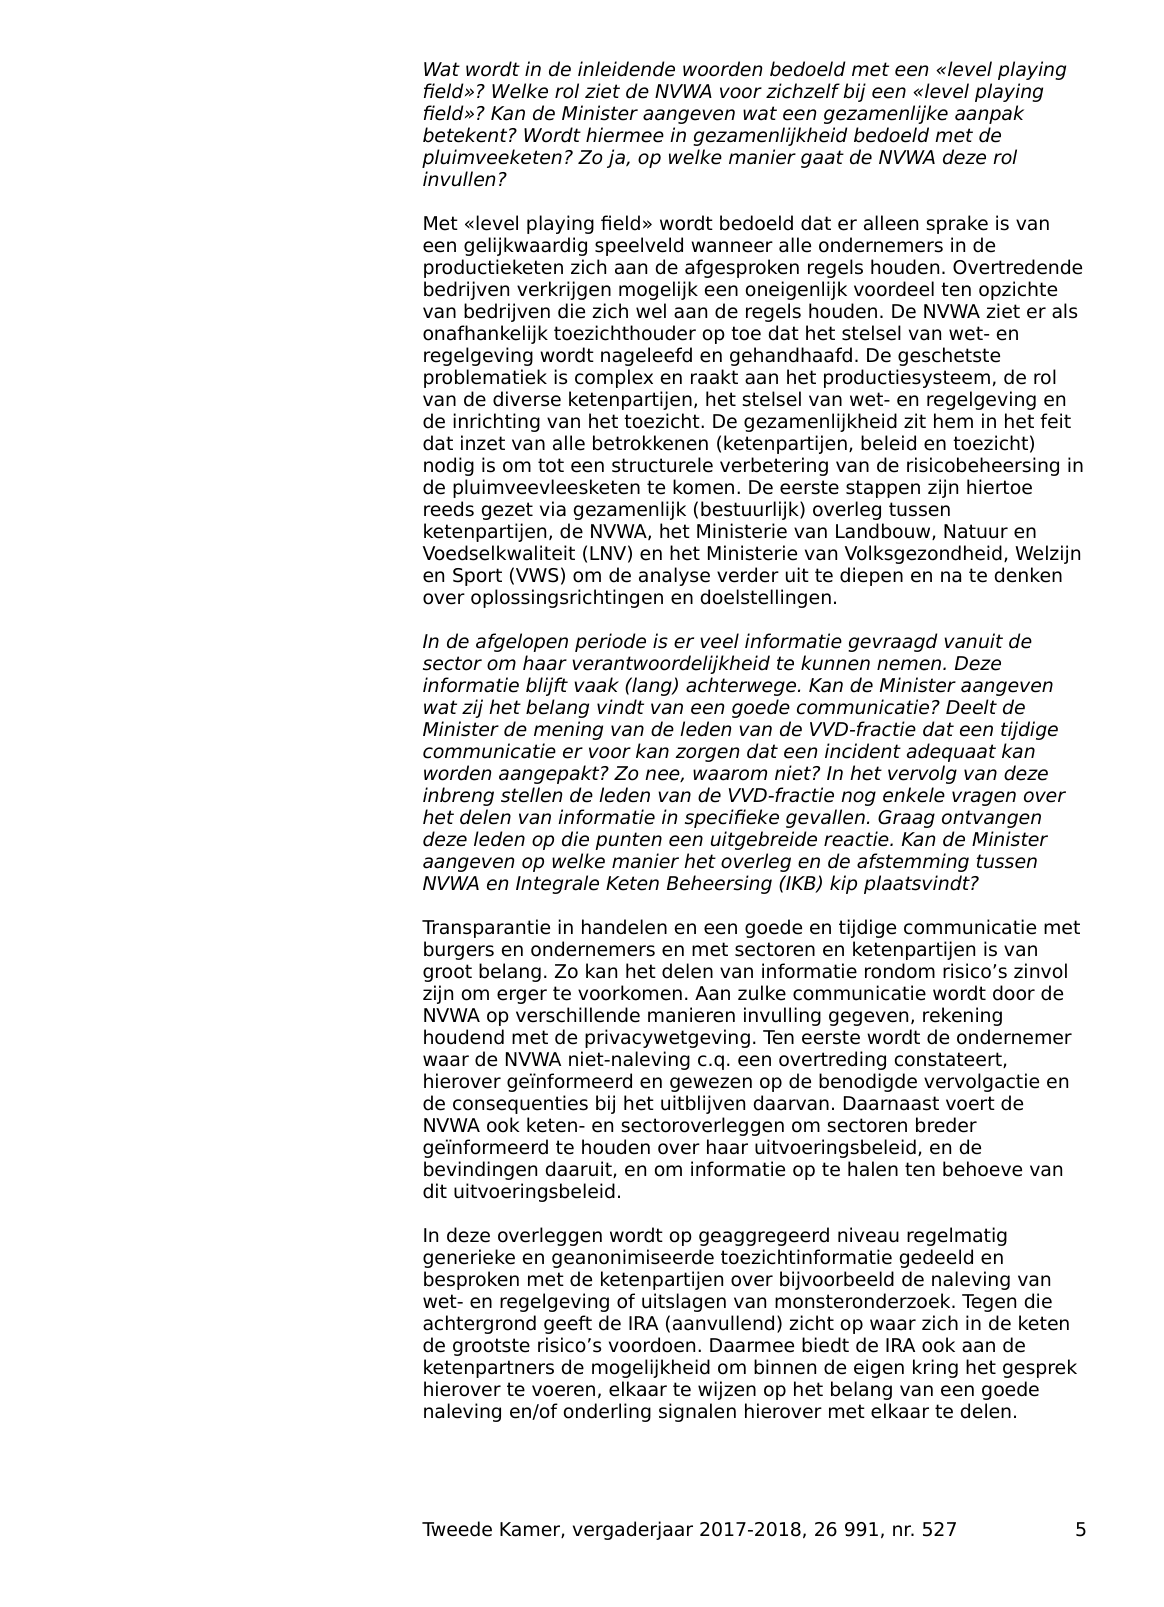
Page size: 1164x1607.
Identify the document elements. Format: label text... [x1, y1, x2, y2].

text Transparantie in handelen en een goede en tijdige communicatie met burgers en ondernemers en met sectoren en ketenpartijen is van groot belang. Zo kan het delen van informatie rondom risico’s zinvol zijn om erger te voorkomen. Aan zulke communicatie wordt door de NVWA op verschillende manieren invulling gegeven, rekening houdend met de privacywetgeving. Ten eerste wordt de ondernemer waar de NVWA niet-naleving c.q. een overtreding constateert, hierover geïnformeerd en gewezen op de benodigde vervolgactie en de consequenties bij het uitblijven daarvan. Daarnaast voert de NVWA ook keten- en sectoroverleggen om sectoren breder geïnformeerd te houden over haar uitvoeringsbeleid, en de bevindingen daaruit, en om informatie op te halen ten behoeve van dit uitvoeringsbeleid. [422, 917, 1087, 1203]
text In de afgelopen periode is er veel informatie gevraagd vanuit de sector om haar verantwoordelijkheid te kunnen nemen. Deze informatie blijft vaak (lang) achterwege. Kan de Minister aangeven wat zij het belang vindt van een goede communicatie? Deelt de Minister de mening van de leden van de VVD-fractie dat een tijdige communicatie er voor kan zorgen dat een incident adequaat kan worden aangepakt? Zo nee, waarom niet? In het vervolg van deze inbreng stellen de leden van de VVD-fractie nog enkele vragen over het delen van informatie in specifieke gevallen. Graag ontvangen deze leden op die punten een uitgebreide reactie. Kan de Minister aangeven op welke manier het overleg en de afstemming tussen NVWA en Integrale Keten Beheersing (IKB) kip plaatsvindt? [422, 631, 1087, 895]
text In deze overleggen wordt op geaggregeerd niveau regelmatig generieke en geanonimiseerde toezichtinformatie gedeeld en besproken met de ketenpartijen over bijvoorbeeld de naleving van wet- en regelgeving of uitslagen van monsteronderzoek. Tegen die achtergrond geeft de IRA (aanvullend) zicht op waar zich in de keten de grootste risico’s voordoen. Daarmee biedt de IRA ook aan de ketenpartners de mogelijkheid om binnen de eigen kring het gesprek hierover te voeren, elkaar te wijzen op het belang van een goede naleving en/of onderling signalen hierover met elkaar te delen. [422, 1225, 1087, 1423]
text Wat wordt in de inleidende woorden bedoeld met een «level playing field»? Welke rol ziet de NVWA voor zichzelf bij een «level playing field»? Kan de Minister aangeven wat een gezamenlijke aanpak betekent? Wordt hiermee in gezamenlijkheid bedoeld met de pluimveeketen? Zo ja, op welke manier gaat de NVWA deze rol invullen? [422, 59, 1087, 191]
text Met «level playing field» wordt bedoeld dat er alleen sprake is van een gelijkwaardig speelveld wanneer alle ondernemers in de productieketen zich aan de afgesproken regels houden. Overtredende bedrijven verkrijgen mogelijk een oneigenlijk voordeel ten opzichte van bedrijven die zich wel aan de regels houden. De NVWA ziet er als onafhankelijk toezichthouder op toe dat het stelsel van wet- en regelgeving wordt nageleefd en gehandhaafd. De geschetste problematiek is complex en raakt aan het productiesysteem, de rol van de diverse ketenpartijen, het stelsel van wet- en regelgeving en de inrichting van het toezicht. De gezamenlijkheid zit hem in het feit dat inzet van alle betrokkenen (ketenpartijen, beleid en toezicht) nodig is om tot een structurele verbetering van de risicobeheersing in de pluimveevleesketen te komen. De eerste stappen zijn hiertoe reeds gezet via gezamenlijk (bestuurlijk) overleg tussen ketenpartijen, de NVWA, het Ministerie van Landbouw, Natuur en Voedselkwaliteit (LNV) en het Ministerie van Volksgezondheid, Welzijn en Sport (VWS) om de analyse verder uit te diepen en na te denken over oplossingsrichtingen en doelstellingen. [422, 213, 1087, 609]
